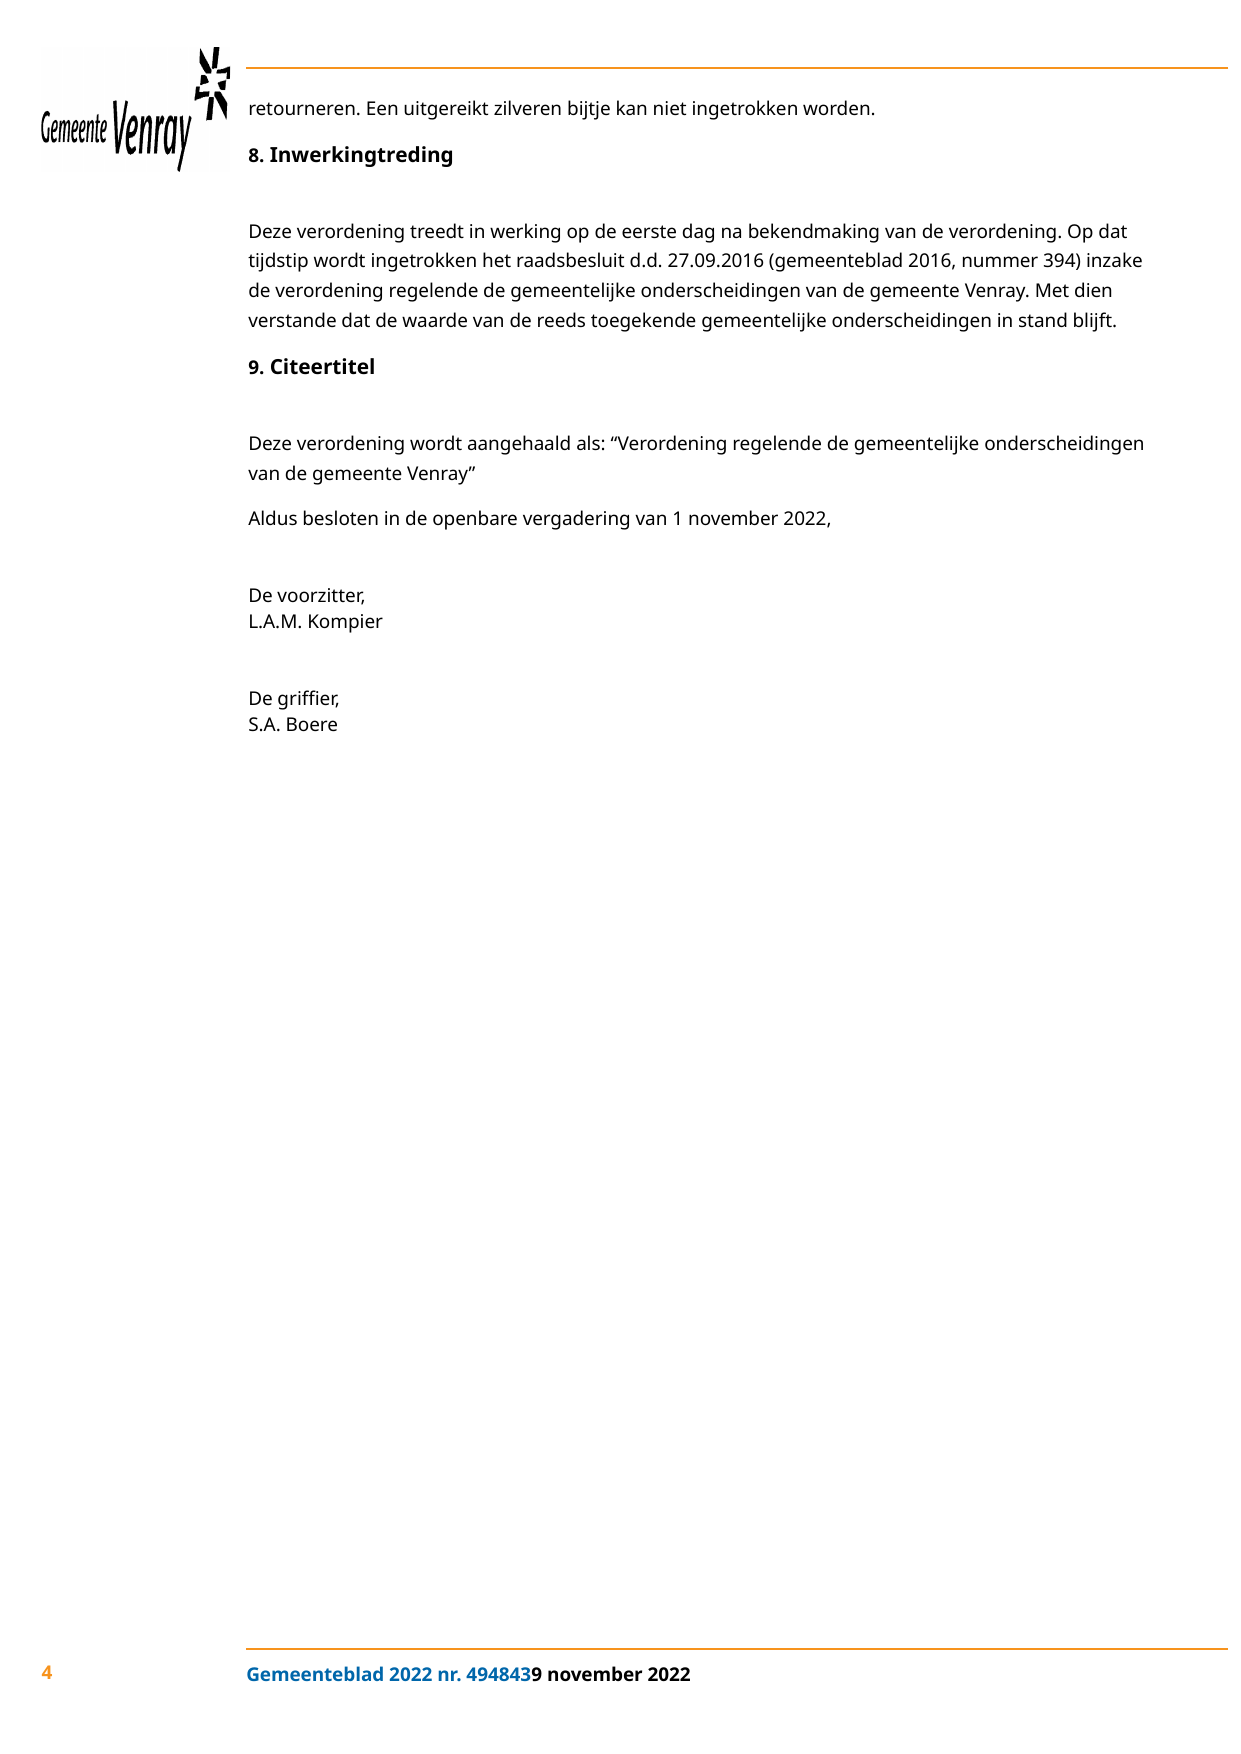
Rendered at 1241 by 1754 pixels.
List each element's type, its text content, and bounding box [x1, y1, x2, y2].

text De griffier, [248, 686, 1152, 711]
picture [41, 47, 231, 172]
text 9. Citeertitel [248, 352, 1152, 381]
text Deze verordening wordt aangehaald als: “Verordening regelende de gemeentelijke onderscheidingen van de gemeente Venray” [248, 430, 1152, 486]
text L.A.M. Kompier [248, 608, 1152, 634]
text Deze verordening treedt in werking op de eerste dag na bekendmaking van de verordening. Op dat tijdstip wordt ingetrokken het raadsbesluit d.d. 27.09.2016 (gemeenteblad 2016, nummer 394) inzake de verordening regelende de gemeentelijke onderscheidingen van de gemeente Venray. Met dien verstande dat de waarde van de reeds toegekende gemeentelijke onderscheidingen in stand blijft. [248, 218, 1152, 333]
text Aldus besloten in de openbare vergadering van 1 november 2022, [248, 505, 1152, 531]
text S.A. Boere [248, 711, 1152, 737]
text retourneren. Een uitgereikt zilveren bijtje kan niet ingetrokken worden. [248, 95, 1152, 121]
text De voorzitter, [248, 583, 1152, 608]
text 8. Inwerkingtreding [248, 140, 1152, 169]
